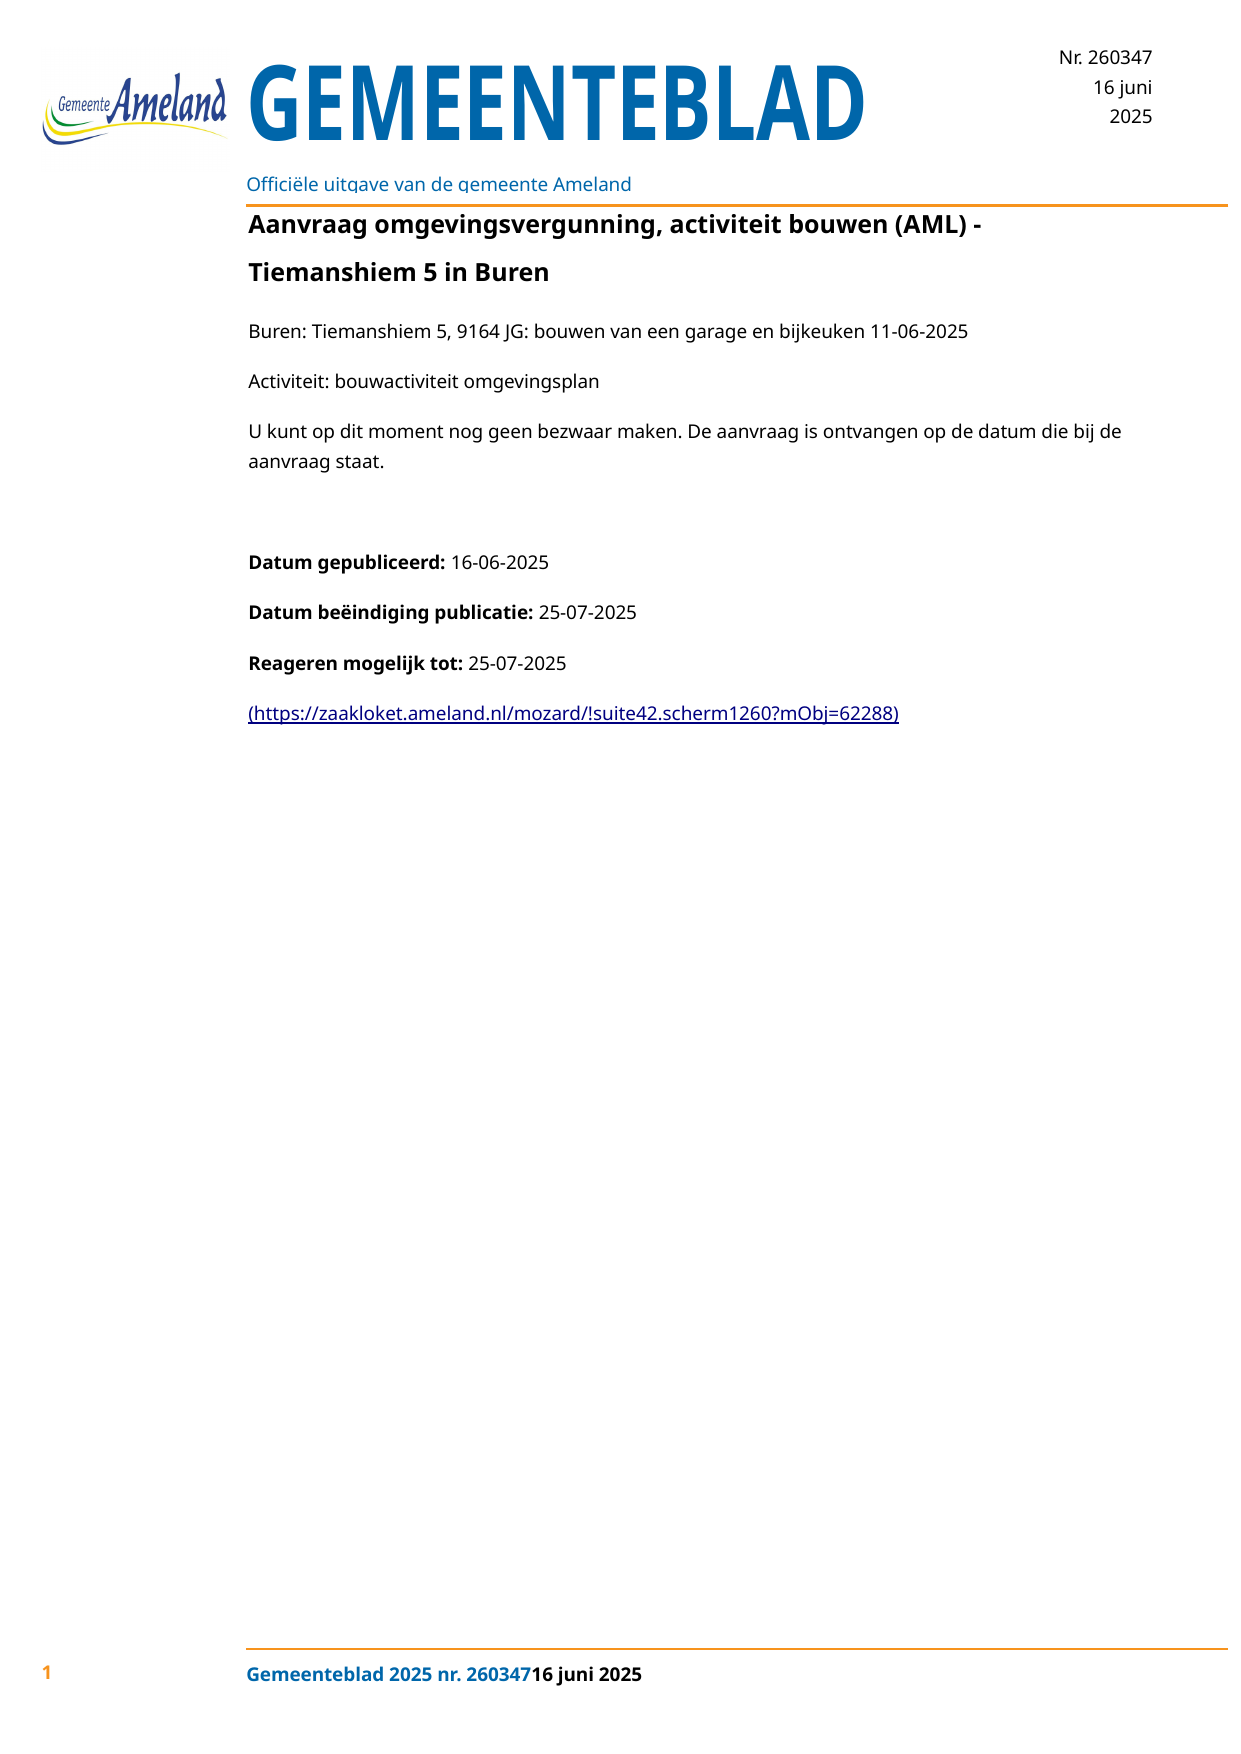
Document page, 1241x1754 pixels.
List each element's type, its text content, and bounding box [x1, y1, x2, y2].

text U kunt op dit moment nog geen bezwaar maken. De aanvraag is ontvangen op de datum die bij de aanvraag staat. [248, 419, 1152, 474]
picture [41, 47, 231, 172]
text Buren: Tiemanshiem 5, 9164 JG: bouwen van een garage en bijkeuken 11-06-2025 [248, 318, 1152, 344]
text Activiteit: bouwactiviteit omgevingsplan [248, 368, 1152, 394]
text (https://zaakloket.ameland.nl/mozard/!suite42.scherm1260?mObj=62288) [248, 700, 1152, 726]
text Datum beëindiging publicatie: 25-07-2025 [248, 599, 1152, 625]
text Datum gepubliceerd: 16-06-2025 [248, 549, 1152, 575]
text Reageren mogelijk tot: 25-07-2025 [248, 650, 1152, 676]
text Aanvraag omgevingsvergunning, activiteit bouwen (AML) - Tiemanshiem 5 in Buren [248, 207, 1152, 288]
